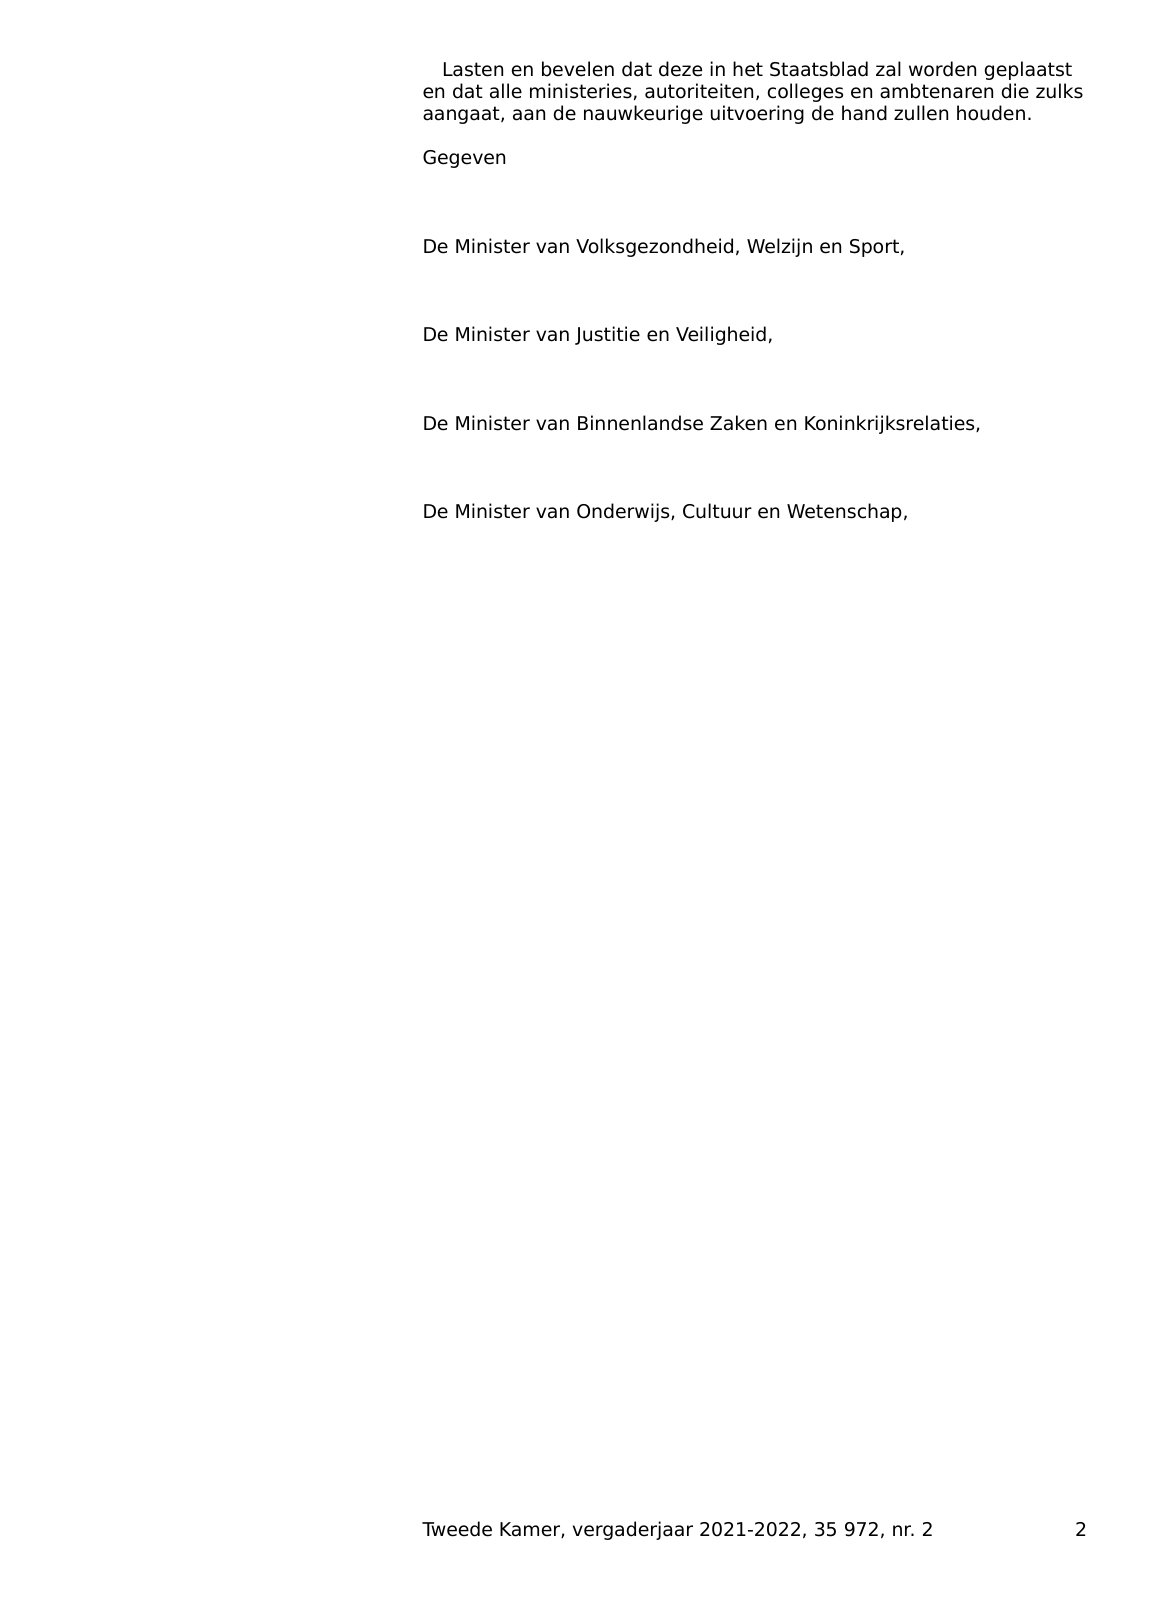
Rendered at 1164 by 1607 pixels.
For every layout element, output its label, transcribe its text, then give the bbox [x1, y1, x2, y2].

text De Minister van Binnenlandse Zaken en Koninkrijksrelaties, [422, 413, 1087, 435]
text Gegeven [422, 147, 1087, 169]
text De Minister van Justitie en Veiligheid, [422, 324, 1087, 346]
text De Minister van Onderwijs, Cultuur en Wetenschap, [422, 501, 1087, 523]
text Lasten en bevelen dat deze in het Staatsblad zal worden geplaatst en dat alle ministeries, autoriteiten, colleges en ambtenaren die zulks aangaat, aan de nauwkeurige uitvoering de hand zullen houden. [422, 59, 1087, 125]
text De Minister van Volksgezondheid, Welzijn en Sport, [422, 236, 1087, 258]
